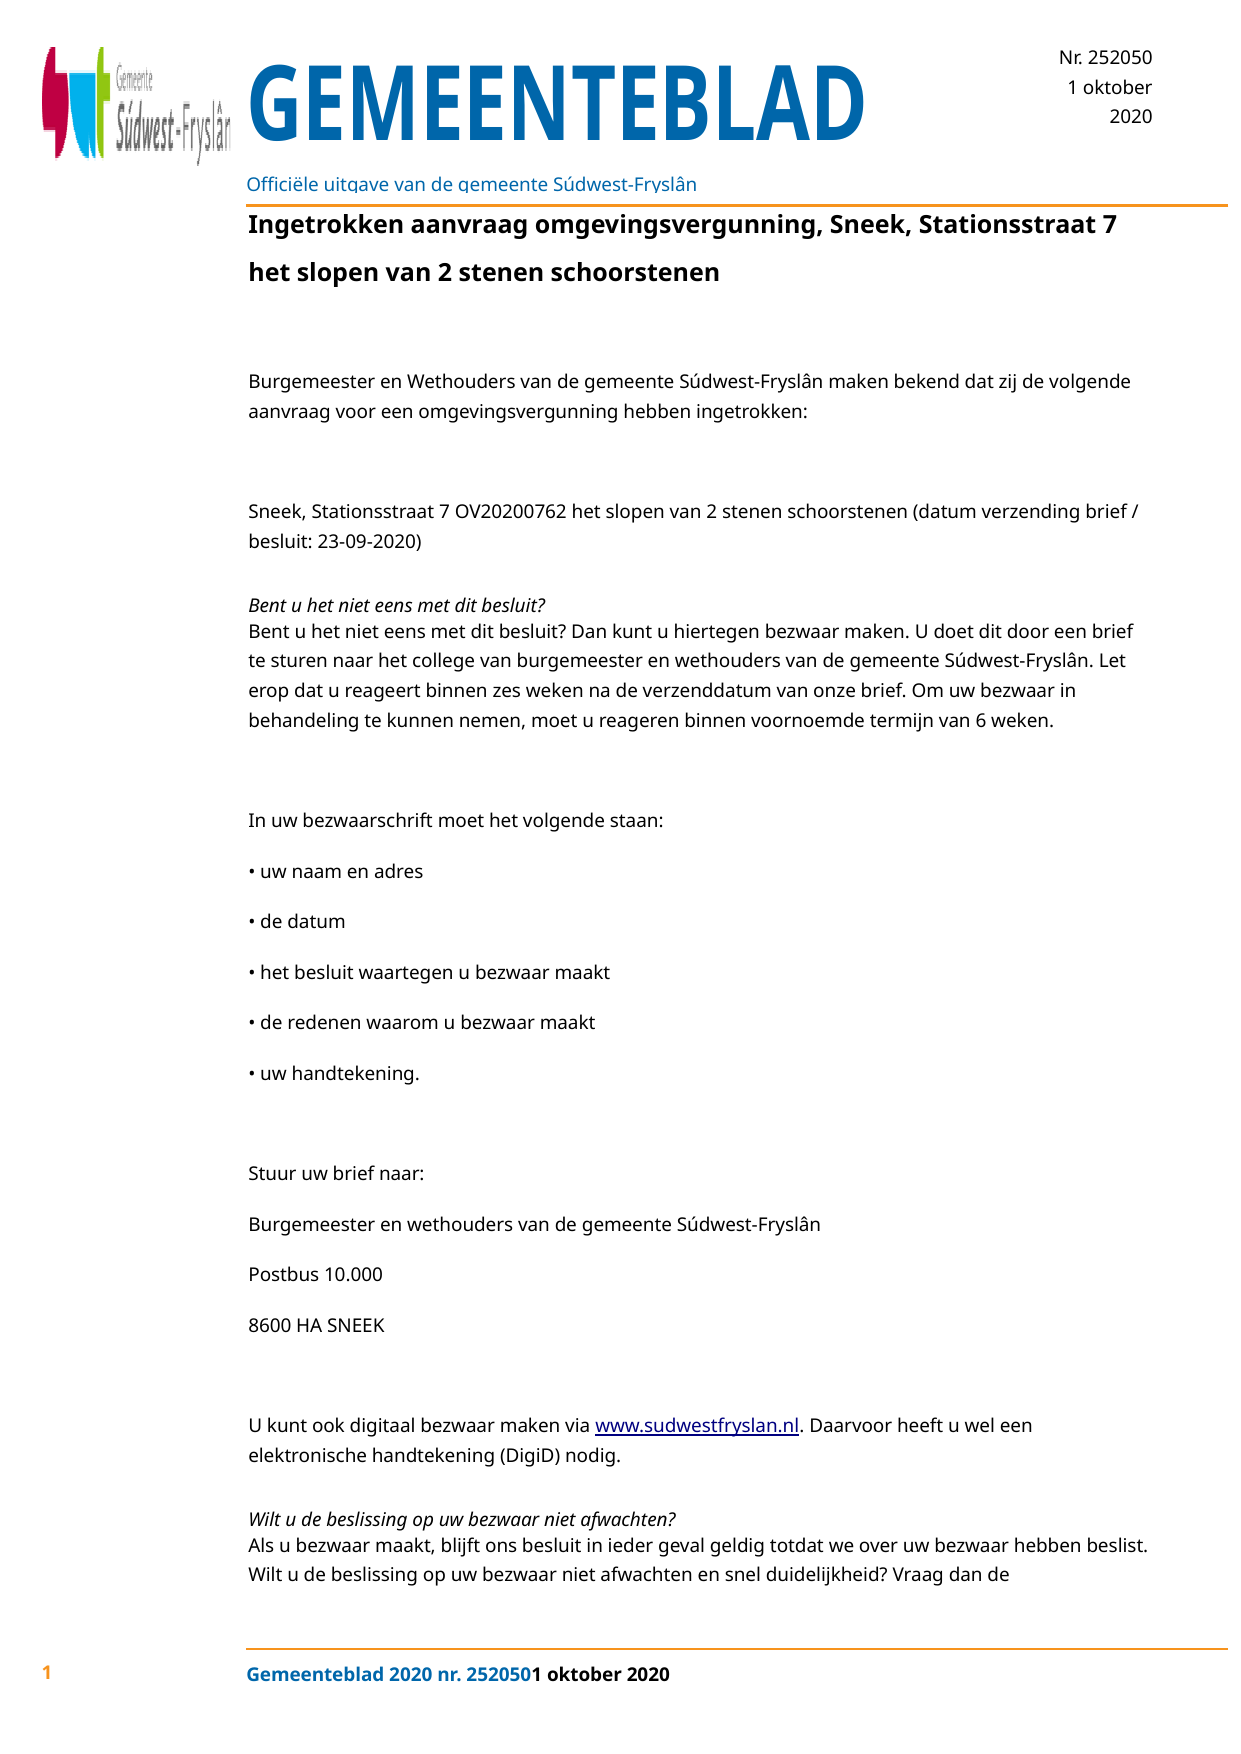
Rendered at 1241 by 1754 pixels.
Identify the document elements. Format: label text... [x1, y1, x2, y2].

text • uw handtekening. [248, 1060, 1152, 1085]
text Bent u het niet eens met dit besluit? Dan kunt u hiertegen bezwaar maken. U doet dit door een brief te sturen naar het college van burgemeester en wethouders van de gemeente Súdwest-Fryslân. Let erop dat u reageert binnen zes weken na de verzenddatum van onze brief. Om uw bezwaar in behandeling te kunnen nemen, moet u reageren binnen voornoemde termijn van 6 weken. [248, 618, 1152, 732]
text In uw bezwaarschrift moet het volgende staan: [248, 808, 1152, 833]
text U kunt ook digitaal bezwaar maken via www.sudwestfryslan.nl. Daarvoor heeft u wel een elektronische handtekening (DigiD) nodig. [248, 1413, 1152, 1468]
text Postbus 10.000 [248, 1261, 1152, 1287]
picture [41, 47, 231, 172]
text Burgemeester en wethouders van de gemeente Súdwest-Fryslân [248, 1211, 1152, 1237]
text • de redenen waarom u bezwaar maakt [248, 1009, 1152, 1035]
text Stuur uw brief naar: [248, 1161, 1152, 1186]
text • de datum [248, 908, 1152, 934]
text Ingetrokken aanvraag omgevingsvergunning, Sneek, Stationsstraat 7 het slopen van 2 stenen schoorstenen [248, 207, 1152, 288]
text Wilt u de beslissing op uw bezwaar niet afwachten? [248, 1506, 1152, 1532]
text Sneek, Stationsstraat 7 OV20200762 het slopen van 2 stenen schoorstenen (datum verzending brief / besluit: 23-09-2020) [248, 499, 1152, 554]
text Bent u het niet eens met dit besluit? [248, 592, 1152, 618]
text • het besluit waartegen u bezwaar maakt [248, 959, 1152, 984]
text 8600 HA SNEEK [248, 1312, 1152, 1337]
text Als u bezwaar maakt, blijft ons besluit in ieder geval geldig totdat we over uw bezwaar hebben beslist. Wilt u de beslissing op uw bezwaar niet afwachten en snel duidelijkheid? Vraag dan de [248, 1532, 1152, 1587]
text • uw naam en adres [248, 858, 1152, 884]
text Burgemeester en Wethouders van de gemeente Súdwest-Fryslân maken bekend dat zij de volgende aanvraag voor een omgevingsvergunning hebben ingetrokken: [248, 368, 1152, 424]
